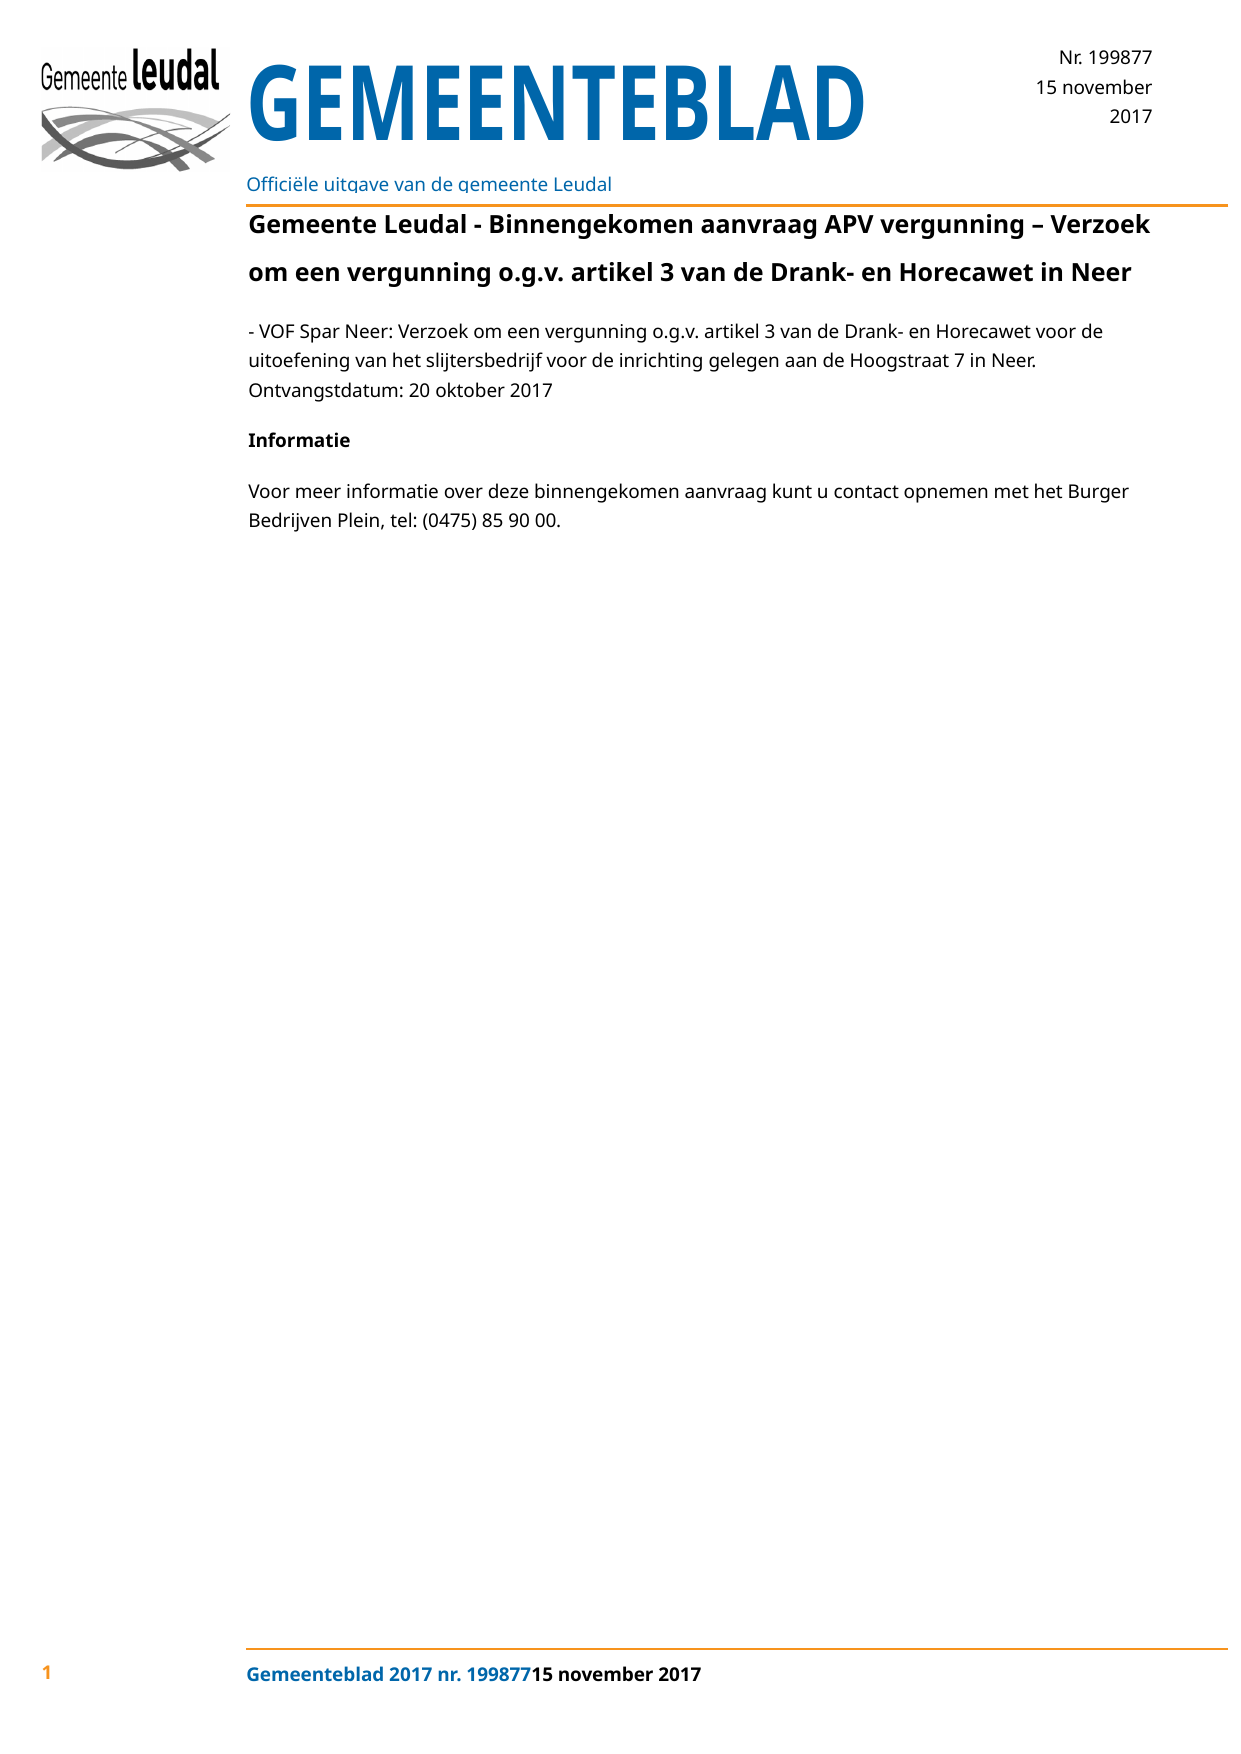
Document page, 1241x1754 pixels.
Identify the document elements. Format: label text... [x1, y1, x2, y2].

text - VOF Spar Neer: Verzoek om een vergunning o.g.v. artikel 3 van de Drank- en Horecawet voor de uitoefening van het slijtersbedrijf voor de inrichting gelegen aan de Hoogstraat 7 in Neer. Ontvangstdatum: 20 oktober 2017 [248, 318, 1152, 403]
text Informatie [248, 427, 1152, 453]
picture [41, 47, 231, 172]
text Voor meer informatie over deze binnengekomen aanvraag kunt u contact opnemen met het Burger Bedrijven Plein, tel: (0475) 85 90 00. [248, 478, 1152, 533]
text Gemeente Leudal - Binnengekomen aanvraag APV vergunning – Verzoek om een vergunning o.g.v. artikel 3 van de Drank- en Horecawet in Neer [248, 207, 1152, 288]
